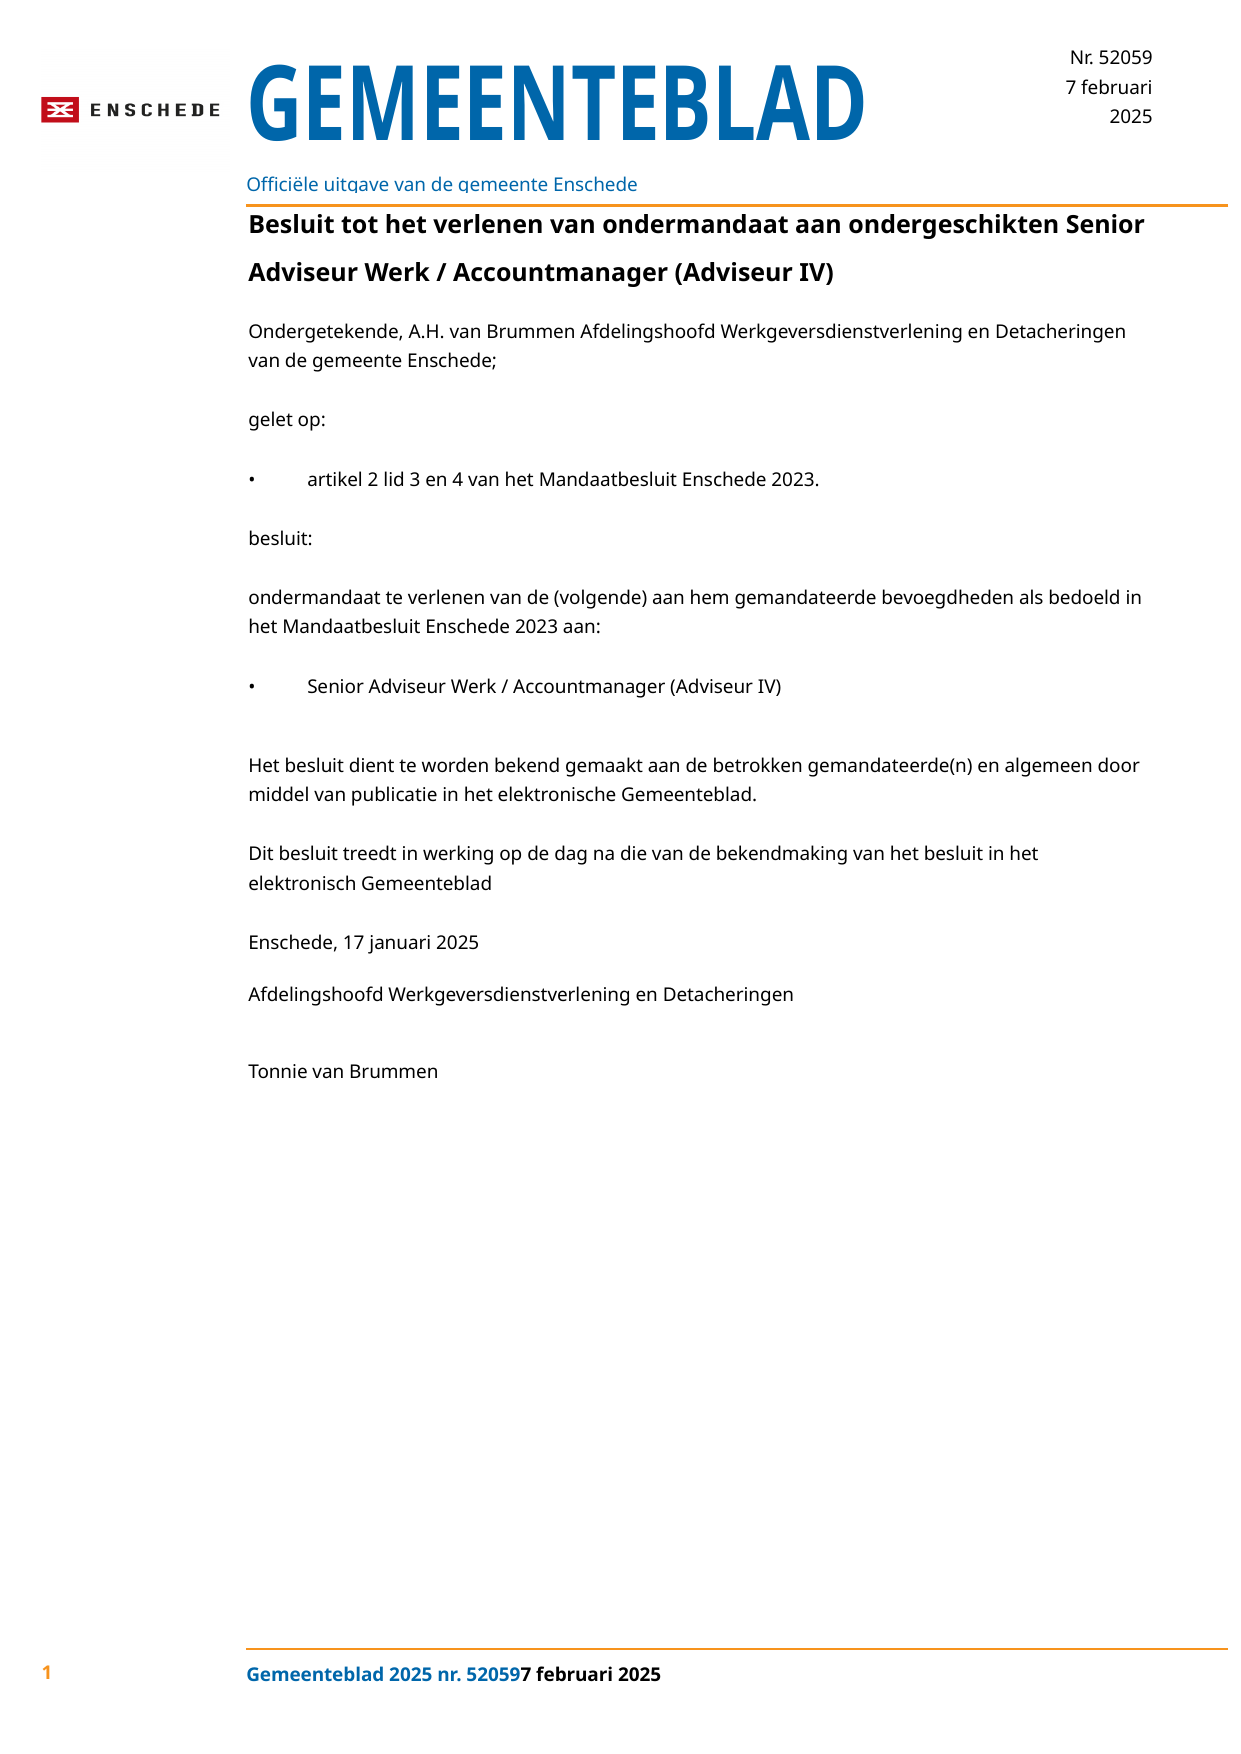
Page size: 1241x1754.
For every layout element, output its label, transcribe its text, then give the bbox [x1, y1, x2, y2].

text Tonnie van Brummen [248, 1058, 1152, 1084]
text Dit besluit treedt in werking op de dag na die van de bekendmaking van het besluit in het elektronisch Gemeenteblad [248, 841, 1152, 896]
text besluit: [248, 525, 1152, 551]
text gelet op: [248, 407, 1152, 432]
text Ondergetekende, A.H. van Brummen Afdelingshoofd Werkgeversdienstverlening en Detacheringen van de gemeente Enschede; [248, 318, 1152, 373]
text ondermandaat te verlenen van de (volgende) aan hem gemandateerde bevoegdheden als bedoeld in het Mandaatbesluit Enschede 2023 aan: [248, 584, 1152, 639]
text Enschede, 17 januari 2025 [248, 929, 1152, 955]
text Afdelingshoofd Werkgeversdienstverlening en Detacheringen [248, 981, 1152, 1006]
picture [41, 47, 231, 172]
list artikel 2 lid 3 en 4 van het Mandaatbesluit Enschede 2023. [248, 466, 1152, 492]
list Senior Adviseur Werk / Accountmanager (Adviseur IV) [248, 673, 1152, 699]
text Besluit tot het verlenen van ondermandaat aan ondergeschikten Senior Adviseur Werk / Accountmanager (Adviseur IV) [248, 207, 1152, 288]
text Het besluit dient te worden bekend gemaakt aan de betrokken gemandateerde(n) en algemeen door middel van publicatie in het elektronische Gemeenteblad. [248, 752, 1152, 807]
